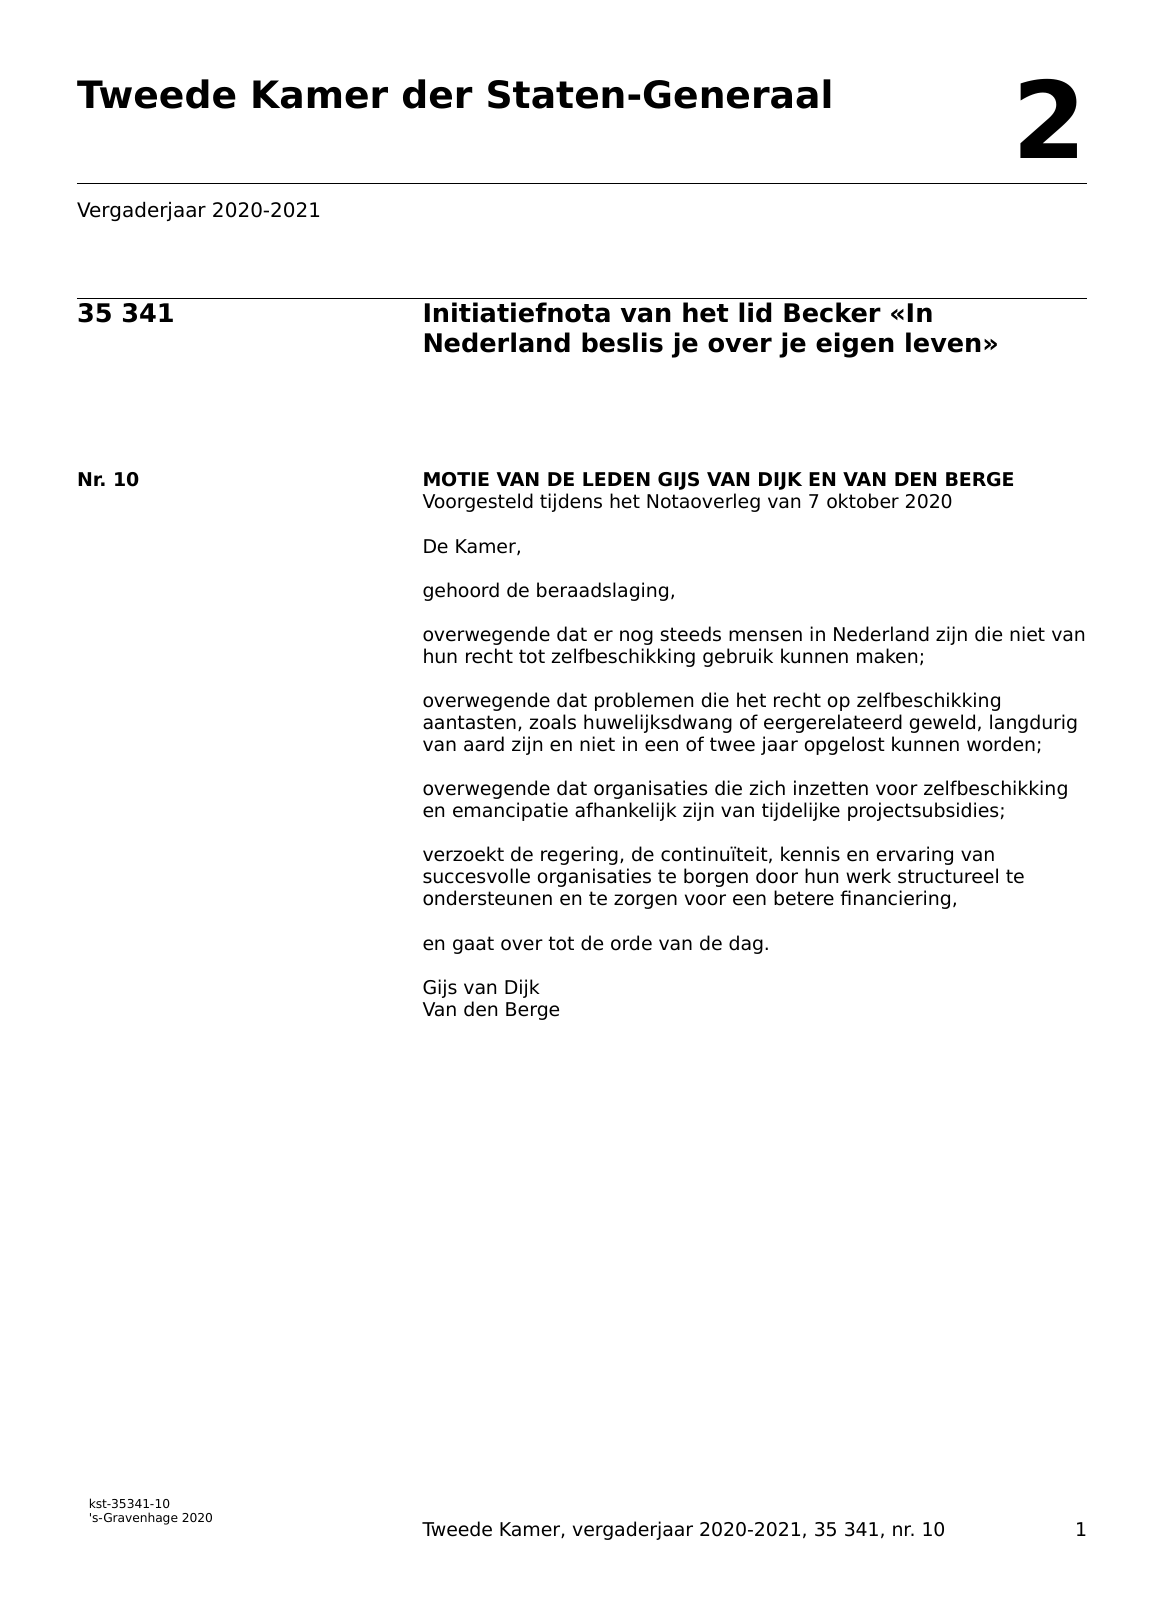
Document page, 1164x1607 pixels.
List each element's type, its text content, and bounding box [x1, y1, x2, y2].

text kst-35341-10 [88, 1497, 323, 1511]
text en gaat over tot de orde van de dag. [422, 932, 1087, 954]
table_header Tweede Kamer der Staten-Generaal [77, 59, 886, 183]
text overwegende dat er nog steeds mensen in Nederland zijn die niet van hun recht tot zelfbeschikking gebruik kunnen maken; [422, 624, 1087, 668]
text overwegende dat problemen die het recht op zelfbeschikking aantasten, zoals huwelijksdwang of eergerelateerd geweld, langdurig van aard zijn en niet in een of twee jaar opgelost kunnen worden; [422, 690, 1087, 756]
text Gijs van Dijk [422, 977, 1087, 998]
subtitle Nr. 10 MOTIE VAN DE LEDEN GIJS VAN DIJK EN VAN DEN BERGE [77, 469, 1087, 491]
subtitle 35 341 Initiatiefnota van het lid Becker «In Nederland beslis je over je eigen leven» [77, 299, 1087, 358]
text Van den Berge [422, 998, 1087, 1021]
text gehoord de beraadslaging, [422, 580, 1087, 602]
text 's-Gravenhage 2020 [88, 1511, 323, 1525]
text overwegende dat organisaties die zich inzetten voor zelfbeschikking en emancipatie afhankelijk zijn van tijdelijke projectsubsidies; [422, 778, 1087, 822]
table_cell Vergaderjaar 2020-2021 [77, 184, 1087, 298]
text verzoekt de regering, de continuïteit, kennis en ervaring van succesvolle organisaties te borgen door hun werk structureel te ondersteunen en te zorgen voor een betere financiering, [422, 844, 1087, 910]
table_header 2 [886, 59, 1087, 183]
text Voorgesteld tijdens het Notaoverleg van 7 oktober 2020 [422, 491, 1087, 513]
text De Kamer, [422, 536, 1087, 557]
